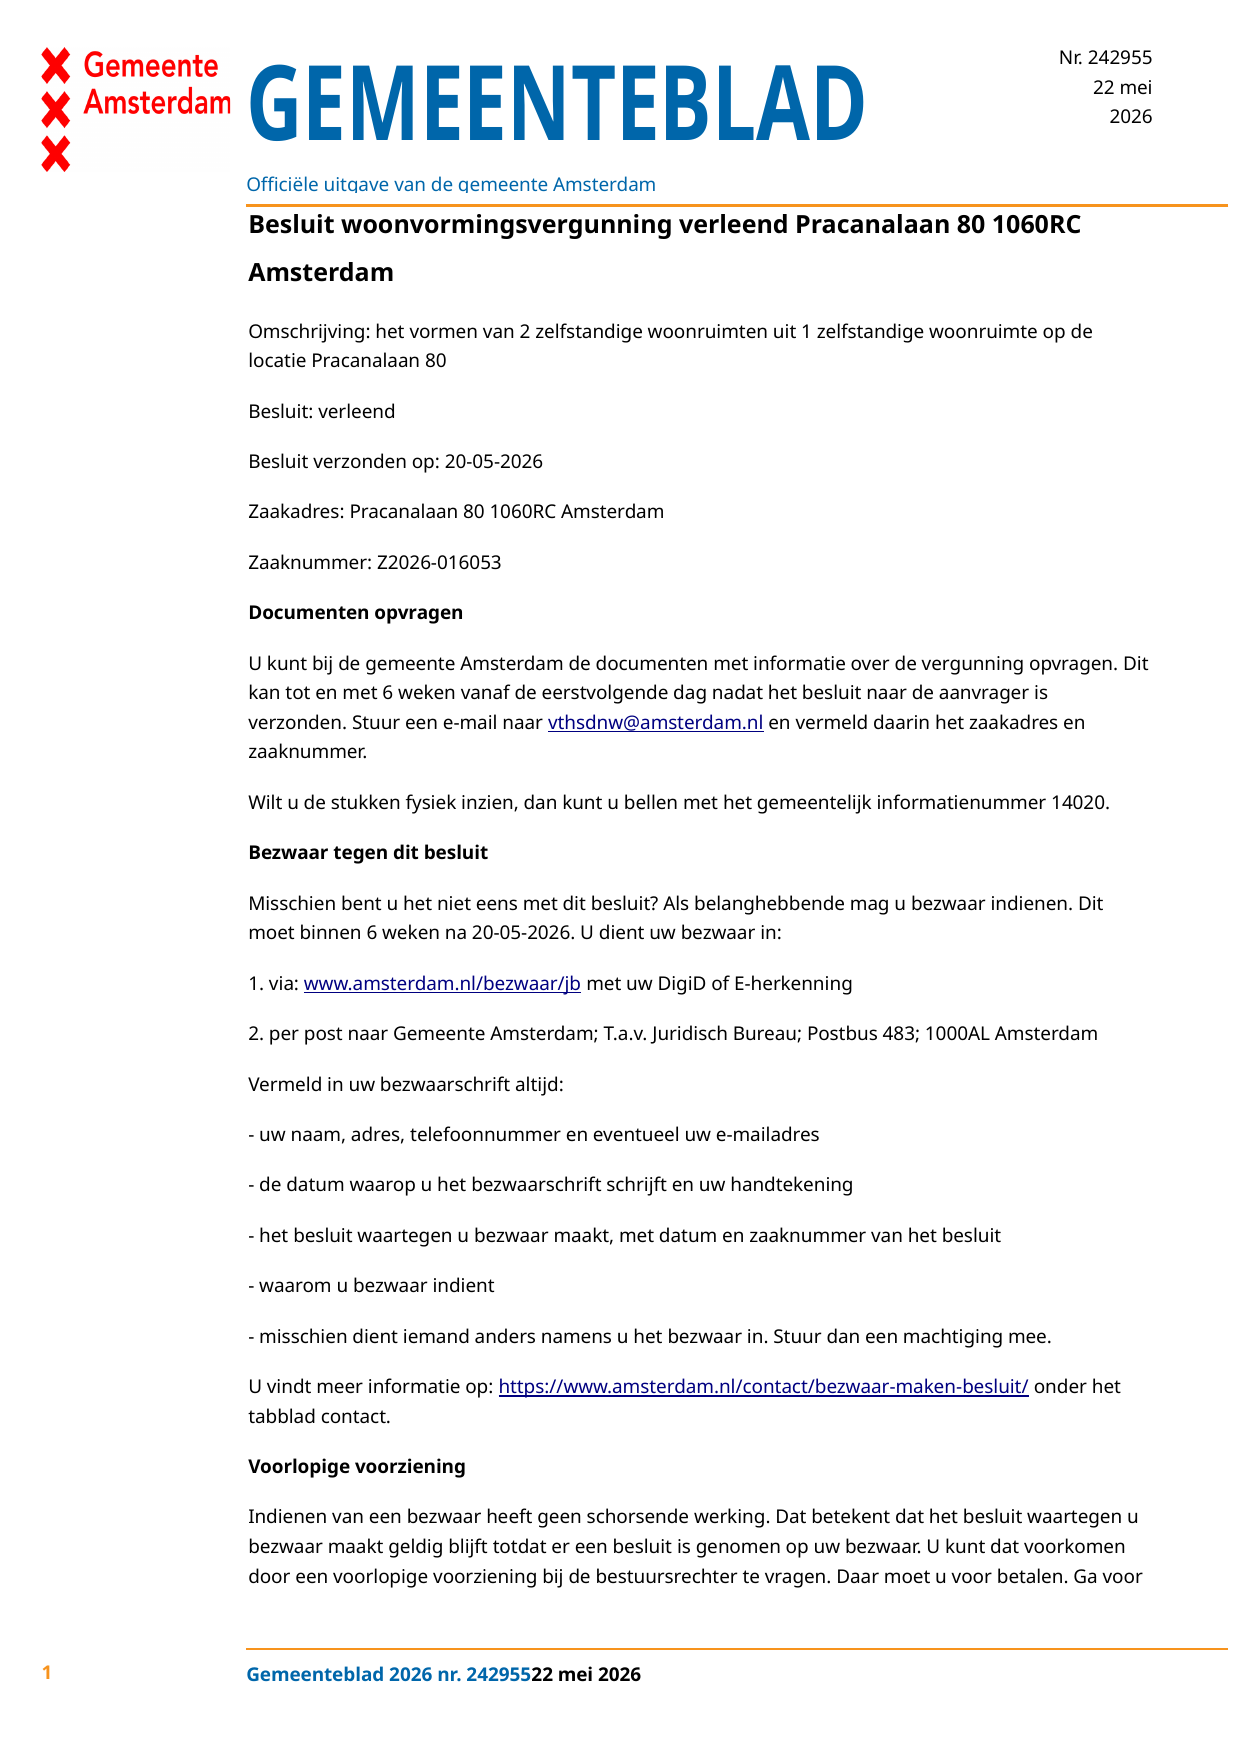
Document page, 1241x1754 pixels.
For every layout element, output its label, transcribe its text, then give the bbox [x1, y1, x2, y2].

text Indienen van een bezwaar heeft geen schorsende werking. Dat betekent dat het besluit waartegen u bezwaar maakt geldig blijft totdat er een besluit is genomen op uw bezwaar. U kunt dat voorkomen door een voorlopige voorziening bij de bestuursrechter te vragen. Daar moet u voor betalen. Ga voor [248, 1504, 1152, 1589]
text U vindt meer informatie op: https://www.amsterdam.nl/contact/bezwaar-maken-besluit/ onder het tabblad contact. [248, 1373, 1152, 1429]
text - de datum waarop u het bezwaarschrift schrijft en uw handtekening [248, 1172, 1152, 1197]
text - misschien dient iemand anders namens u het bezwaar in. Stuur dan een machtiging mee. [248, 1323, 1152, 1349]
text Zaakadres: Pracanalaan 80 1060RC Amsterdam [248, 499, 1152, 524]
text Besluit verzonden op: 20-05-2026 [248, 448, 1152, 474]
text Misschien bent u het niet eens met dit besluit? Als belanghebbende mag u bezwaar indienen. Dit moet binnen 6 weken na 20-05-2026. U dient uw bezwaar in: [248, 890, 1152, 945]
text Besluit: verleend [248, 398, 1152, 424]
text - uw naam, adres, telefoonnummer en eventueel uw e-mailadres [248, 1121, 1152, 1147]
picture [41, 47, 231, 172]
text Voorlopige voorziening [248, 1453, 1152, 1479]
text Documenten opvragen [248, 599, 1152, 625]
text U kunt bij de gemeente Amsterdam de documenten met informatie over de vergunning opvragen. Dit kan tot en met 6 weken vanaf de eerstvolgende dag nadat het besluit naar de aanvrager is verzonden. Stuur een e-mail naar vthsdnw@amsterdam.nl en vermeld daarin het zaakadres en zaaknummer. [248, 650, 1152, 764]
text - het besluit waartegen u bezwaar maakt, met datum en zaaknummer van het besluit [248, 1222, 1152, 1248]
text 2. per post naar Gemeente Amsterdam; T.a.v. Juridisch Bureau; Postbus 483; 1000AL Amsterdam [248, 1020, 1152, 1046]
text Omschrijving: het vormen van 2 zelfstandige woonruimten uit 1 zelfstandige woonruimte op de locatie Pracanalaan 80 [248, 318, 1152, 373]
text Vermeld in uw bezwaarschrift altijd: [248, 1071, 1152, 1097]
text Bezwaar tegen dit besluit [248, 839, 1152, 865]
text - waarom u bezwaar indient [248, 1272, 1152, 1298]
text Wilt u de stukken fysiek inzien, dan kunt u bellen met het gemeentelijk informatienummer 14020. [248, 789, 1152, 815]
text Besluit woonvormingsvergunning verleend Pracanalaan 80 1060RC Amsterdam [248, 207, 1152, 288]
text 1. via: www.amsterdam.nl/bezwaar/jb met uw DigiD of E-herkenning [248, 970, 1152, 996]
text Zaaknummer: Z2026-016053 [248, 549, 1152, 575]
